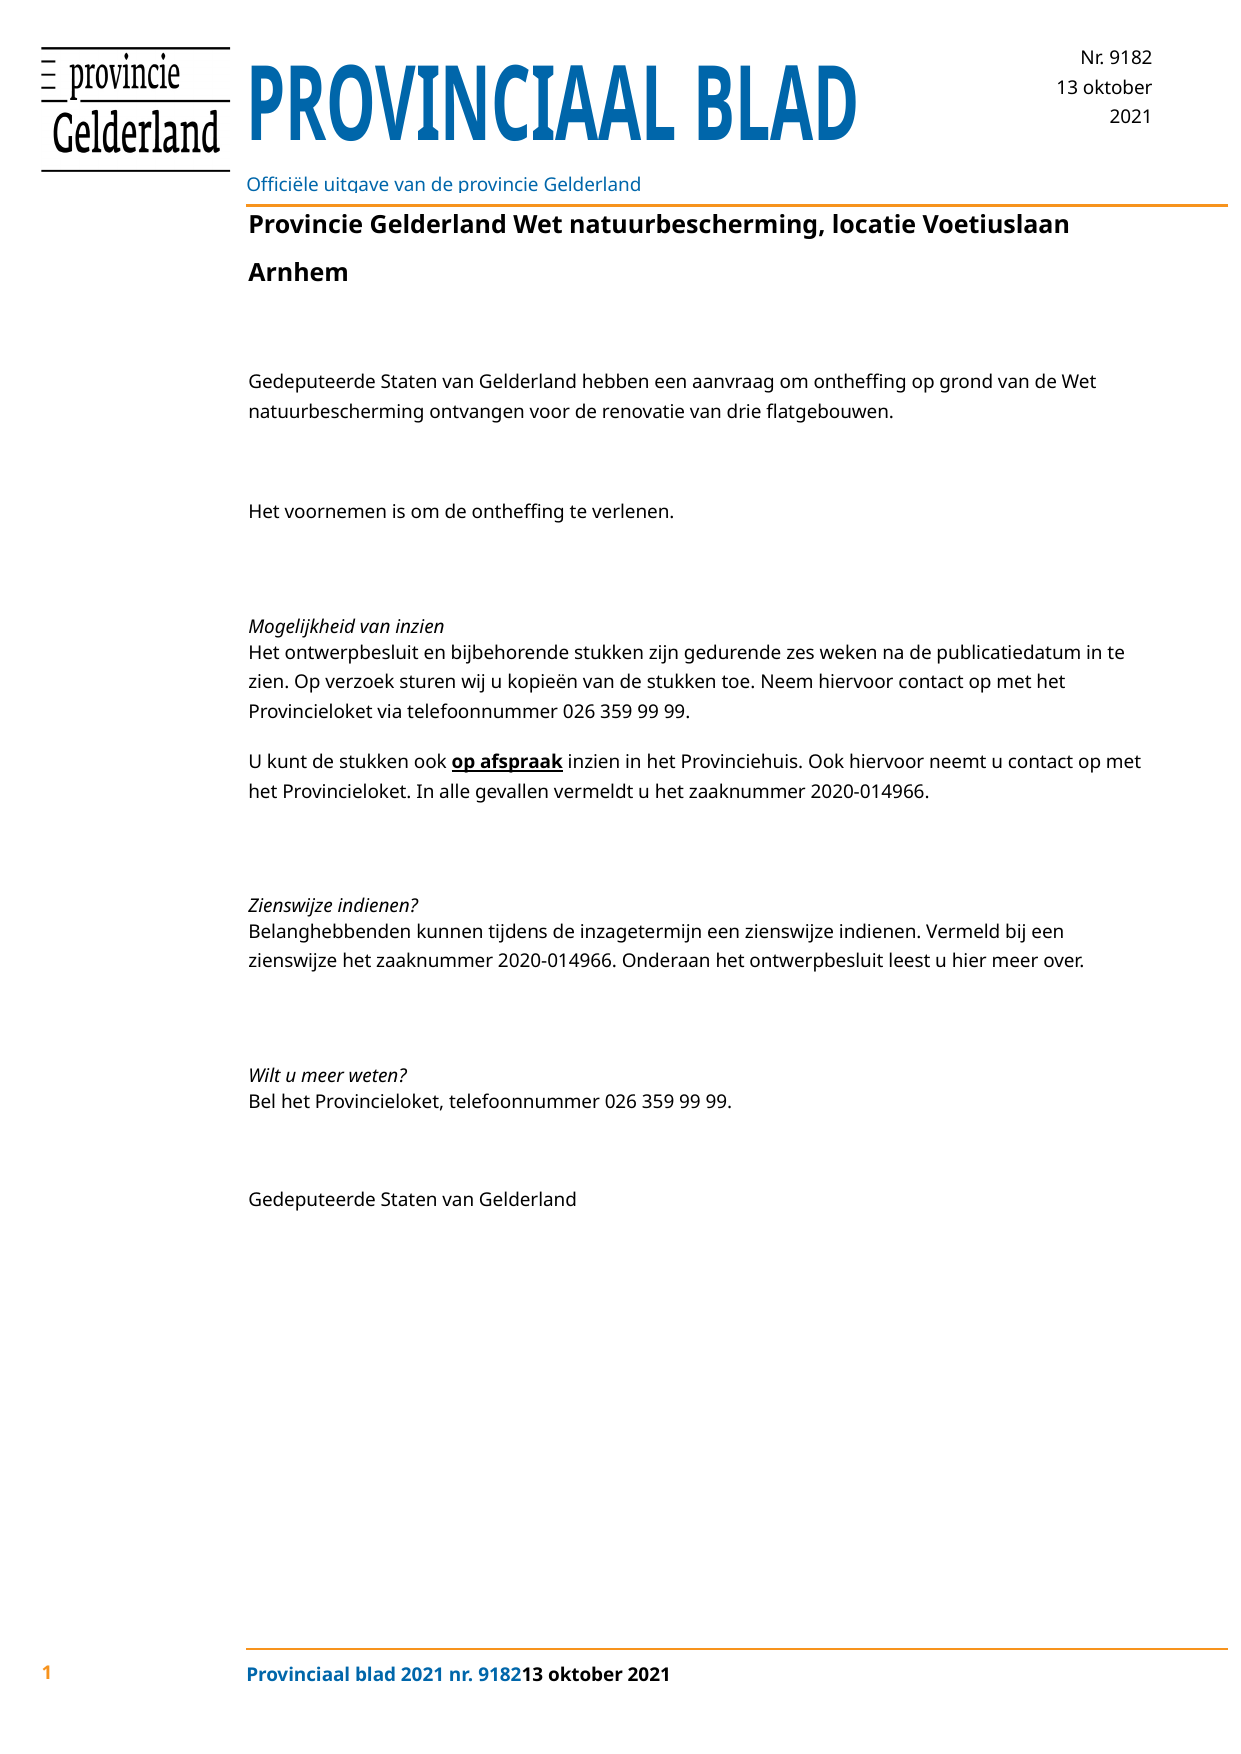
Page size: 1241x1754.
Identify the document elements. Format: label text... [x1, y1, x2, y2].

text U kunt de stukken ook op afspraak inzien in het Provinciehuis. Ook hiervoor neemt u contact op met het Provincieloket. In alle gevallen vermeldt u het zaaknummer 2020-014966. [248, 748, 1152, 804]
text Het voornemen is om de ontheffing te verlenen. [248, 499, 1152, 524]
text Het ontwerpbesluit en bijbehorende stukken zijn gedurende zes weken na de publicatiedatum in te zien. Op verzoek sturen wij u kopieën van de stukken toe. Neem hiervoor contact op met het Provincieloket via telefoonnummer 026 359 99 99. [248, 639, 1152, 724]
text Provincie Gelderland Wet natuurbescherming, locatie Voetiuslaan Arnhem [248, 207, 1152, 288]
text Belanghebbenden kunnen tijdens de inzagetermijn een zienswijze indienen. Vermeld bij een zienswijze het zaaknummer 2020-014966. Onderaan het ontwerpbesluit leest u hier meer over. [248, 918, 1152, 973]
text Gedeputeerde Staten van Gelderland hebben een aanvraag om ontheffing op grond van de Wet natuurbescherming ontvangen voor de renovatie van drie flatgebouwen. [248, 368, 1152, 424]
text Gedeputeerde Staten van Gelderland [248, 1186, 1152, 1212]
picture [41, 47, 231, 172]
text Zienswijze indienen? [248, 892, 1152, 918]
text Mogelijkheid van inzien [248, 613, 1152, 639]
text Wilt u meer weten? [248, 1062, 1152, 1088]
text Bel het Provincieloket, telefoonnummer 026 359 99 99. [248, 1088, 1152, 1113]
